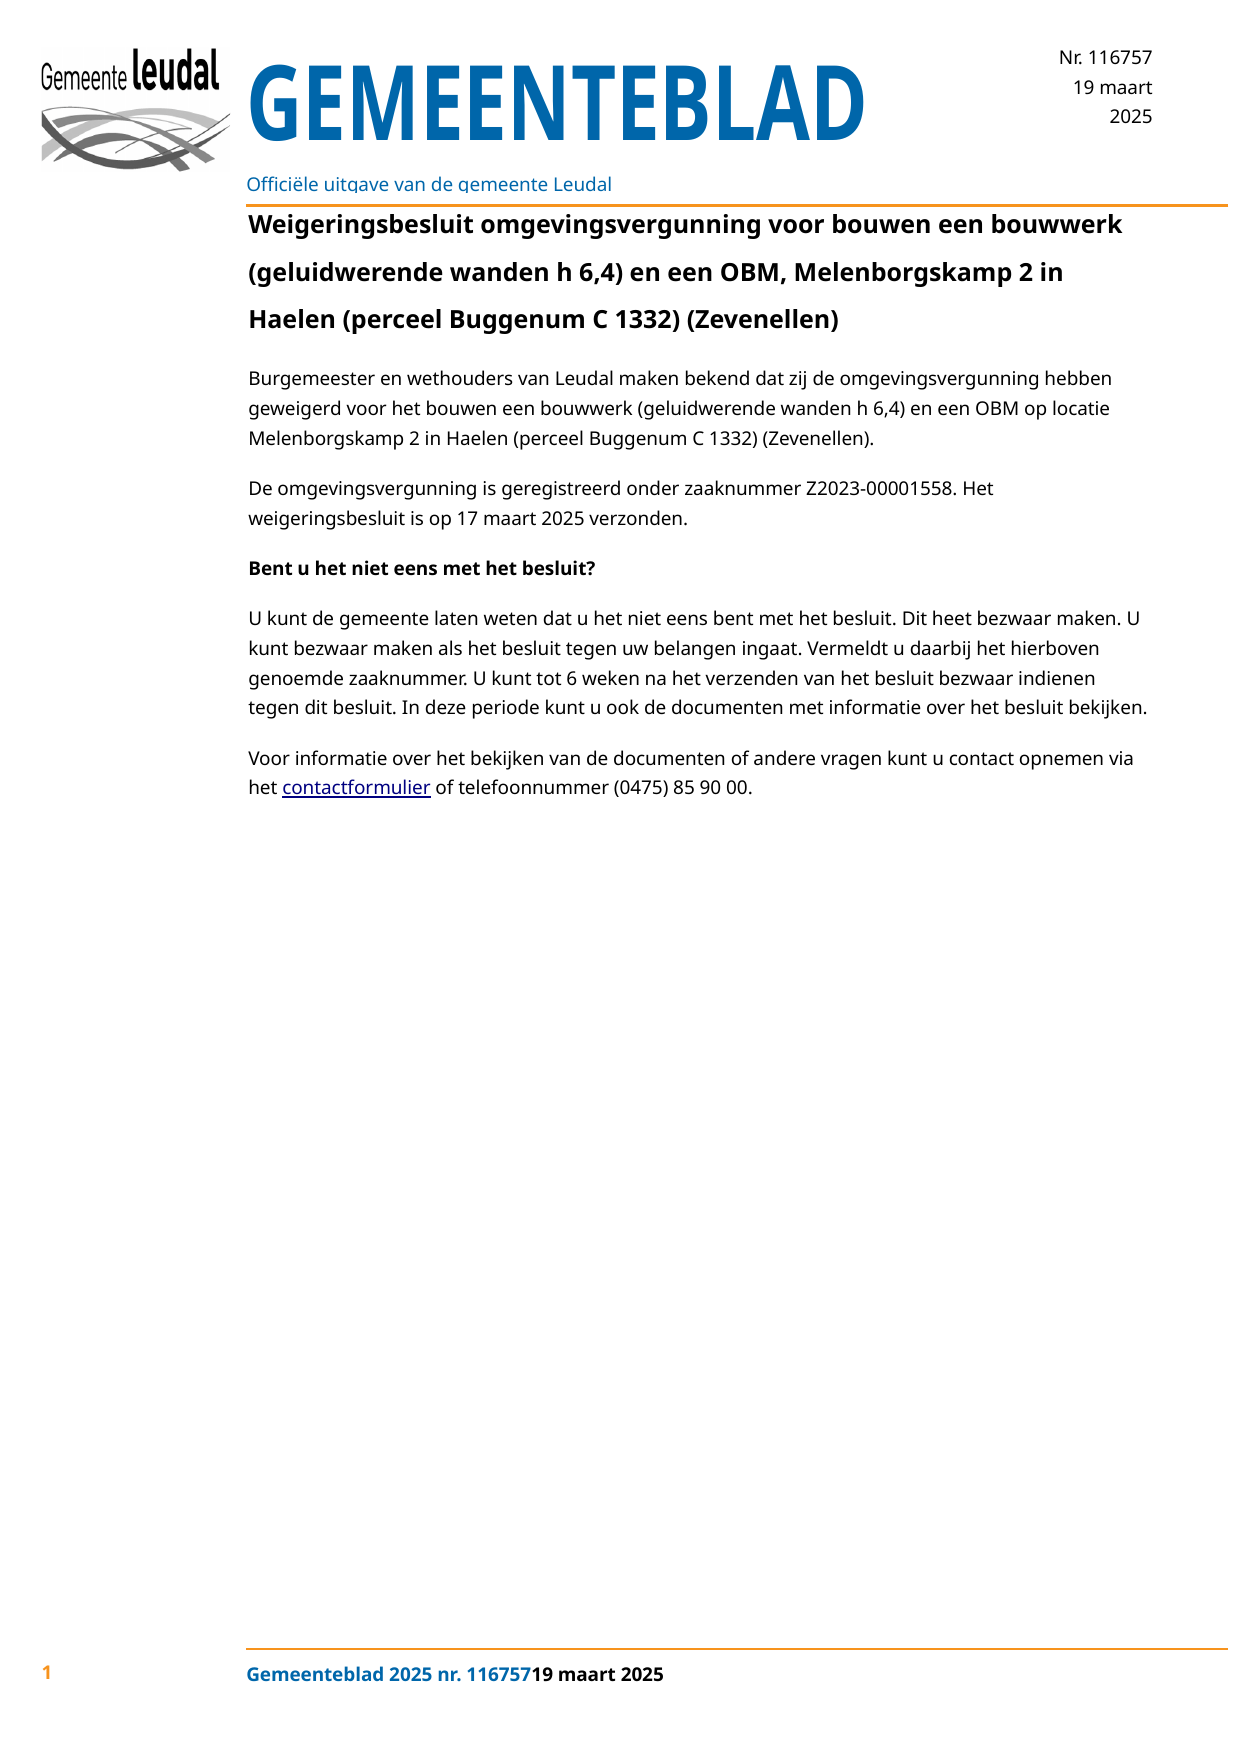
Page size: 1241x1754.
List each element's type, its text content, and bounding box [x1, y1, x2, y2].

text De omgevingsvergunning is geregistreerd onder zaaknummer Z2023-00001558. Het weigeringsbesluit is op 17 maart 2025 verzonden. [248, 475, 1152, 530]
text U kunt de gemeente laten weten dat u het niet eens bent met het besluit. Dit heet bezwaar maken. U kunt bezwaar maken als het besluit tegen uw belangen ingaat. Vermeldt u daarbij het hierboven genoemde zaaknummer. U kunt tot 6 weken na het verzenden van het besluit bezwaar indienen tegen dit besluit. In deze periode kunt u ook de documenten met informatie over het besluit bekijken. [248, 606, 1152, 720]
text Voor informatie over het bekijken van de documenten of andere vragen kunt u contact opnemen via het contactformulier of telefoonnummer (0475) 85 90 00. [248, 745, 1152, 800]
text Bent u het niet eens met het besluit? [248, 555, 1152, 581]
picture [41, 47, 231, 172]
text Weigeringsbesluit omgevingsvergunning voor bouwen een bouwwerk (geluidwerende wanden h 6,4) en een OBM, Melenborgskamp 2 in Haelen (perceel Buggenum C 1332) (Zevenellen) [248, 207, 1152, 336]
text Burgemeester en wethouders van Leudal maken bekend dat zij de omgevingsvergunning hebben geweigerd voor het bouwen een bouwwerk (geluidwerende wanden h 6,4) en een OBM op locatie Melenborgskamp 2 in Haelen (perceel Buggenum C 1332) (Zevenellen). [248, 366, 1152, 450]
